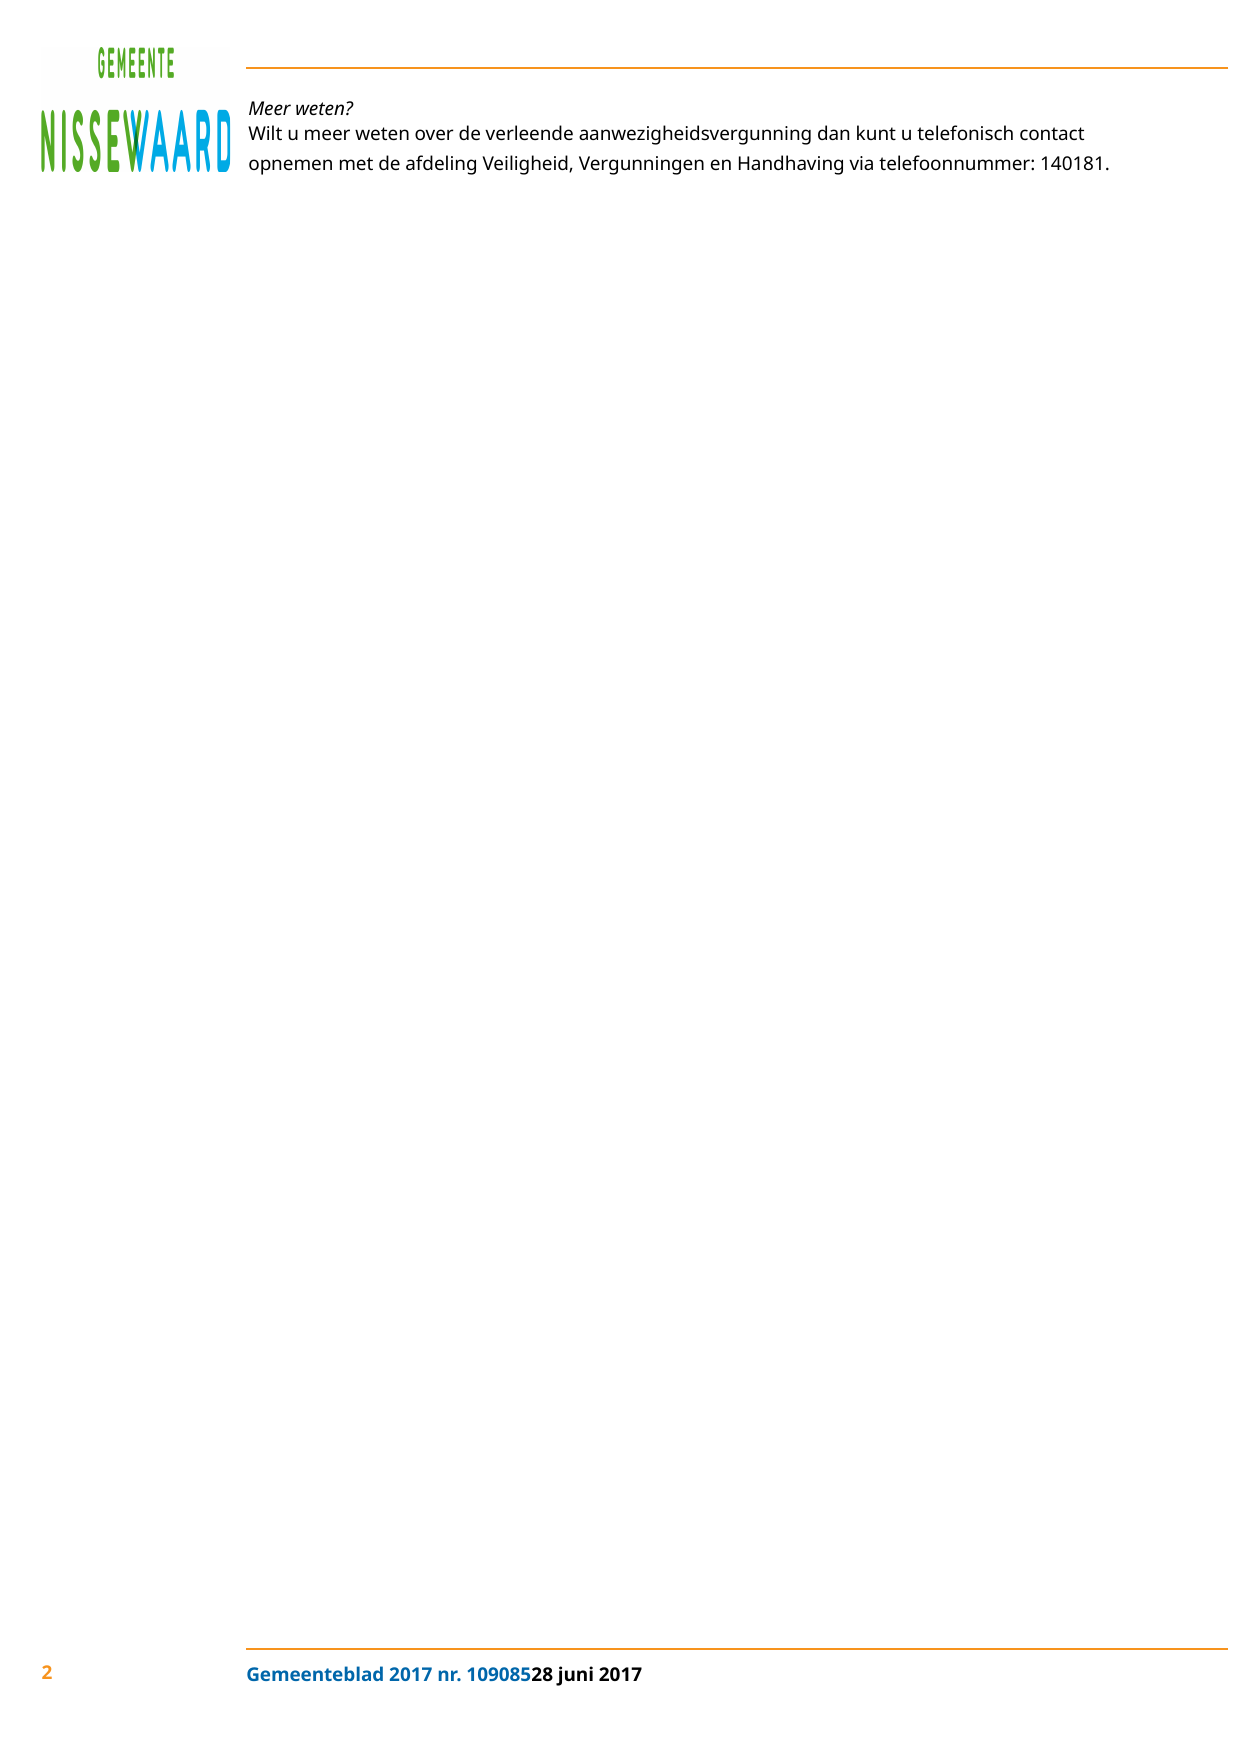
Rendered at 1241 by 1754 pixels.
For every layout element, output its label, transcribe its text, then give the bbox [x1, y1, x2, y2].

text Meer weten? [248, 95, 1152, 121]
picture [200, 151, 206, 172]
picture [201, 122, 206, 138]
picture [41, 47, 231, 172]
picture [176, 157, 187, 172]
picture [222, 122, 227, 160]
picture [154, 157, 165, 172]
text Wilt u meer weten over de verleende aanwezigheidsvergunning dan kunt u telefonisch contact opnemen met de afdeling Veiligheid, Vergunningen en Handhaving via telefoonnummer: 140181. [248, 121, 1152, 176]
